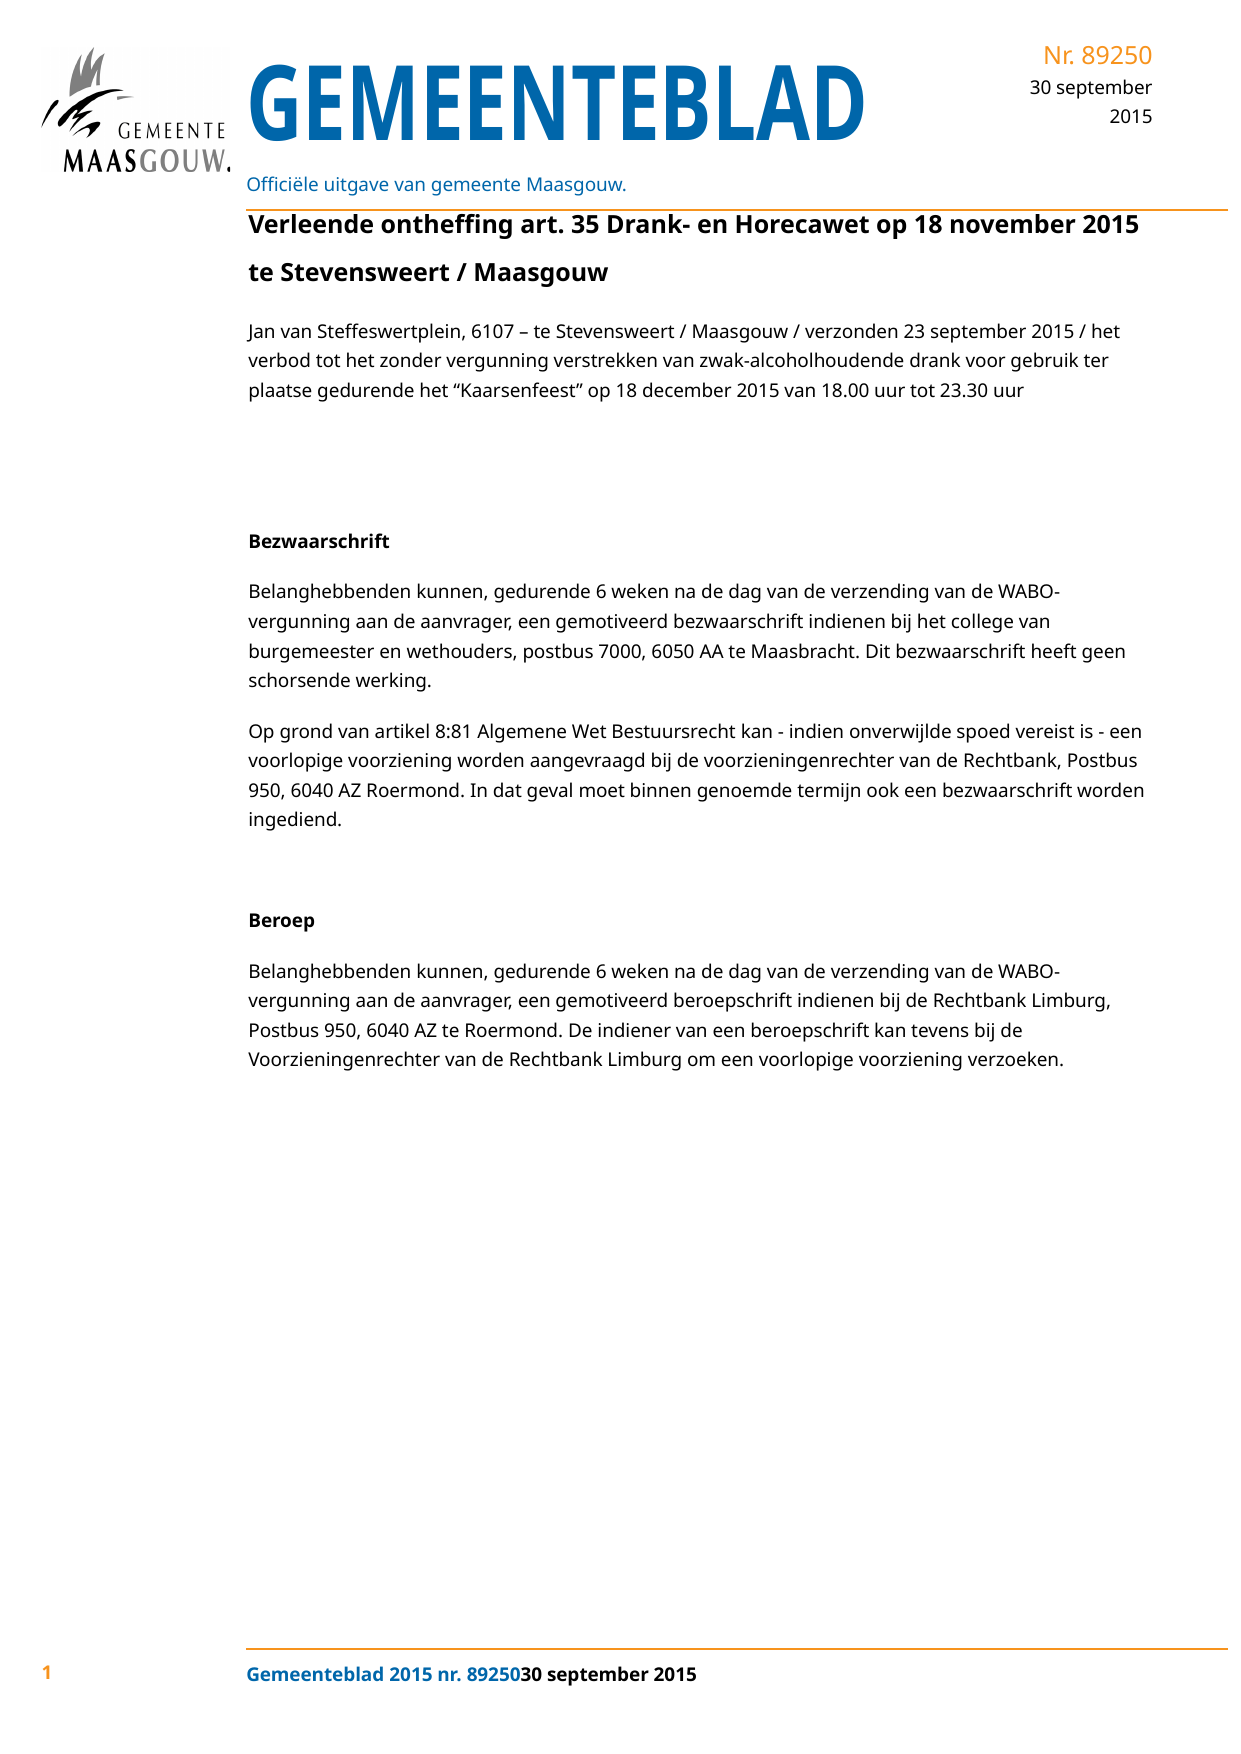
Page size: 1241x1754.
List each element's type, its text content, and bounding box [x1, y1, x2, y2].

text Jan van Steffeswertplein, 6107 – te Stevensweert / Maasgouw / verzonden 23 september 2015 / het verbod tot het zonder vergunning verstrekken van zwak-alcoholhoudende drank voor gebruik ter plaatse gedurende het “Kaarsenfeest” op 18 december 2015 van 18.00 uur tot 23.30 uur [248, 318, 1152, 403]
picture [41, 47, 231, 172]
text Bezwaarschrift [248, 528, 1152, 554]
text Op grond van artikel 8:81 Algemene Wet Bestuursrecht kan - indien onverwijlde spoed vereist is - een voorlopige voorziening worden aangevraagd bij de voorzieningenrechter van de Rechtbank, Postbus 950, 6040 AZ Roermond. In dat geval moet binnen genoemde termijn ook een bezwaarschrift worden ingediend. [248, 718, 1152, 832]
text Belanghebbenden kunnen, gedurende 6 weken na de dag van de verzending van de WABO-vergunning aan de aanvrager, een gemotiveerd bezwaarschrift indienen bij het college van burgemeester en wethouders, postbus 7000, 6050 AA te Maasbracht. Dit bezwaarschrift heeft geen schorsende werking. [248, 579, 1152, 693]
text Verleende ontheffing art. 35 Drank- en Horecawet op 18 november 2015 te Stevensweert / Maasgouw [248, 211, 1152, 288]
text Beroep [248, 907, 1152, 933]
text Belanghebbenden kunnen, gedurende 6 weken na de dag van de verzending van de WABO-vergunning aan de aanvrager, een gemotiveerd beroepschrift indienen bij de Rechtbank Limburg, Postbus 950, 6040 AZ te Roermond. De indiener van een beroepschrift kan tevens bij de Voorzieningenrechter van de Rechtbank Limburg om een voorlopige voorziening verzoeken. [248, 958, 1152, 1072]
